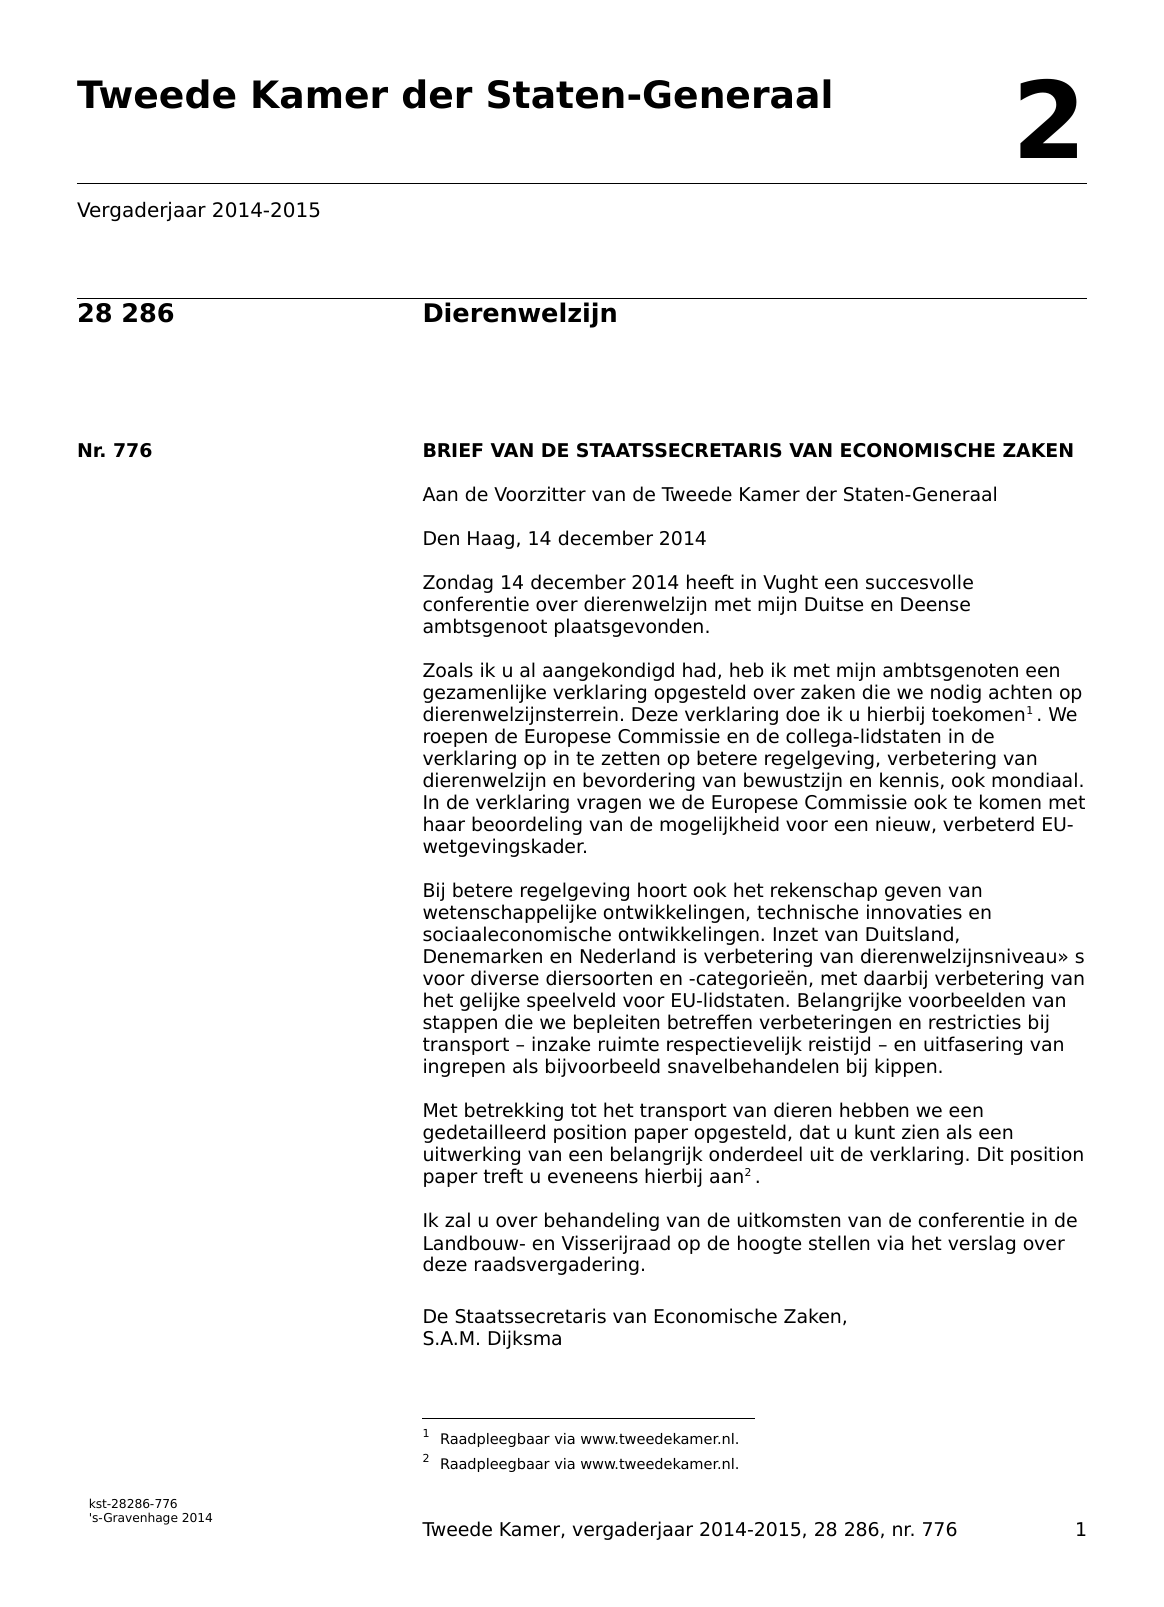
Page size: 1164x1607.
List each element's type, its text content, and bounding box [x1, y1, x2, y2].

text Raadpleegbaar via www.tweedekamer.nl. [422, 1427, 1087, 1449]
text Den Haag, 14 december 2014 [422, 528, 1087, 550]
text Aan de Voorzitter van de Tweede Kamer der Staten-Generaal [422, 484, 1087, 506]
text Bij betere regelgeving hoort ook het rekenschap geven van wetenschappelijke ontwikkelingen, technische innovaties en sociaaleconomische ontwikkelingen. Inzet van Duitsland, Denemarken en Nederland is verbetering van dierenwelzijnsniveau» s voor diverse diersoorten en -categorieën, met daarbij verbetering van het gelijke speelveld voor EU-lidstaten. Belangrijke voorbeelden van stappen die we bepleiten betreffen verbeteringen en restricties bij transport – inzake ruimte respectievelijk reistijd – en uitfasering van ingrepen als bijvoorbeeld snavelbehandelen bij kippen. [422, 880, 1087, 1078]
text Zoals ik u al aangekondigd had, heb ik met mijn ambtsgenoten een gezamenlijke verklaring opgesteld over zaken die we nodig achten op dierenwelzijnsterrein. Deze verklaring doe ik u hierbij toekomen. We roepen de Europese Commissie en de collega-lidstaten in de verklaring op in te zetten op betere regelgeving, verbetering van dierenwelzijn en bevordering van bewustzijn en kennis, ook mondiaal. In de verklaring vragen we de Europese Commissie ook te komen met haar beoordeling van de mogelijkheid voor een nieuw, verbeterd EU-wetgevingskader. [422, 660, 1087, 858]
text Ik zal u over behandeling van de uitkomsten van de conferentie in de Landbouw- en Visserijraad op de hoogte stellen via het verslag over deze raadsvergadering. [422, 1210, 1087, 1276]
text Raadpleegbaar via www.tweedekamer.nl. [422, 1452, 1087, 1474]
text 's-Gravenhage 2014 [88, 1511, 323, 1525]
subtitle Nr. 776 BRIEF VAN DE STAATSSECRETARIS VAN ECONOMISCHE ZAKEN [77, 440, 1087, 462]
text Met betrekking tot het transport van dieren hebben we een gedetailleerd position paper opgesteld, dat u kunt zien als een uitwerking van een belangrijk onderdeel uit de verklaring. Dit position paper treft u eveneens hierbij aan. [422, 1100, 1087, 1188]
table_header Tweede Kamer der Staten-Generaal [77, 59, 886, 183]
table_header 2 [886, 59, 1087, 183]
subtitle 28 286 Dierenwelzijn [77, 299, 1087, 329]
text Zondag 14 december 2014 heeft in Vught een succesvolle conferentie over dierenwelzijn met mijn Duitse en Deense ambtsgenoot plaatsgevonden. [422, 572, 1087, 638]
text kst-28286-776 [88, 1497, 323, 1511]
table_cell Vergaderjaar 2014-2015 [77, 184, 1087, 298]
text De Staatssecretaris van Economische Zaken, S.A.M. Dijksma [422, 1306, 1087, 1350]
